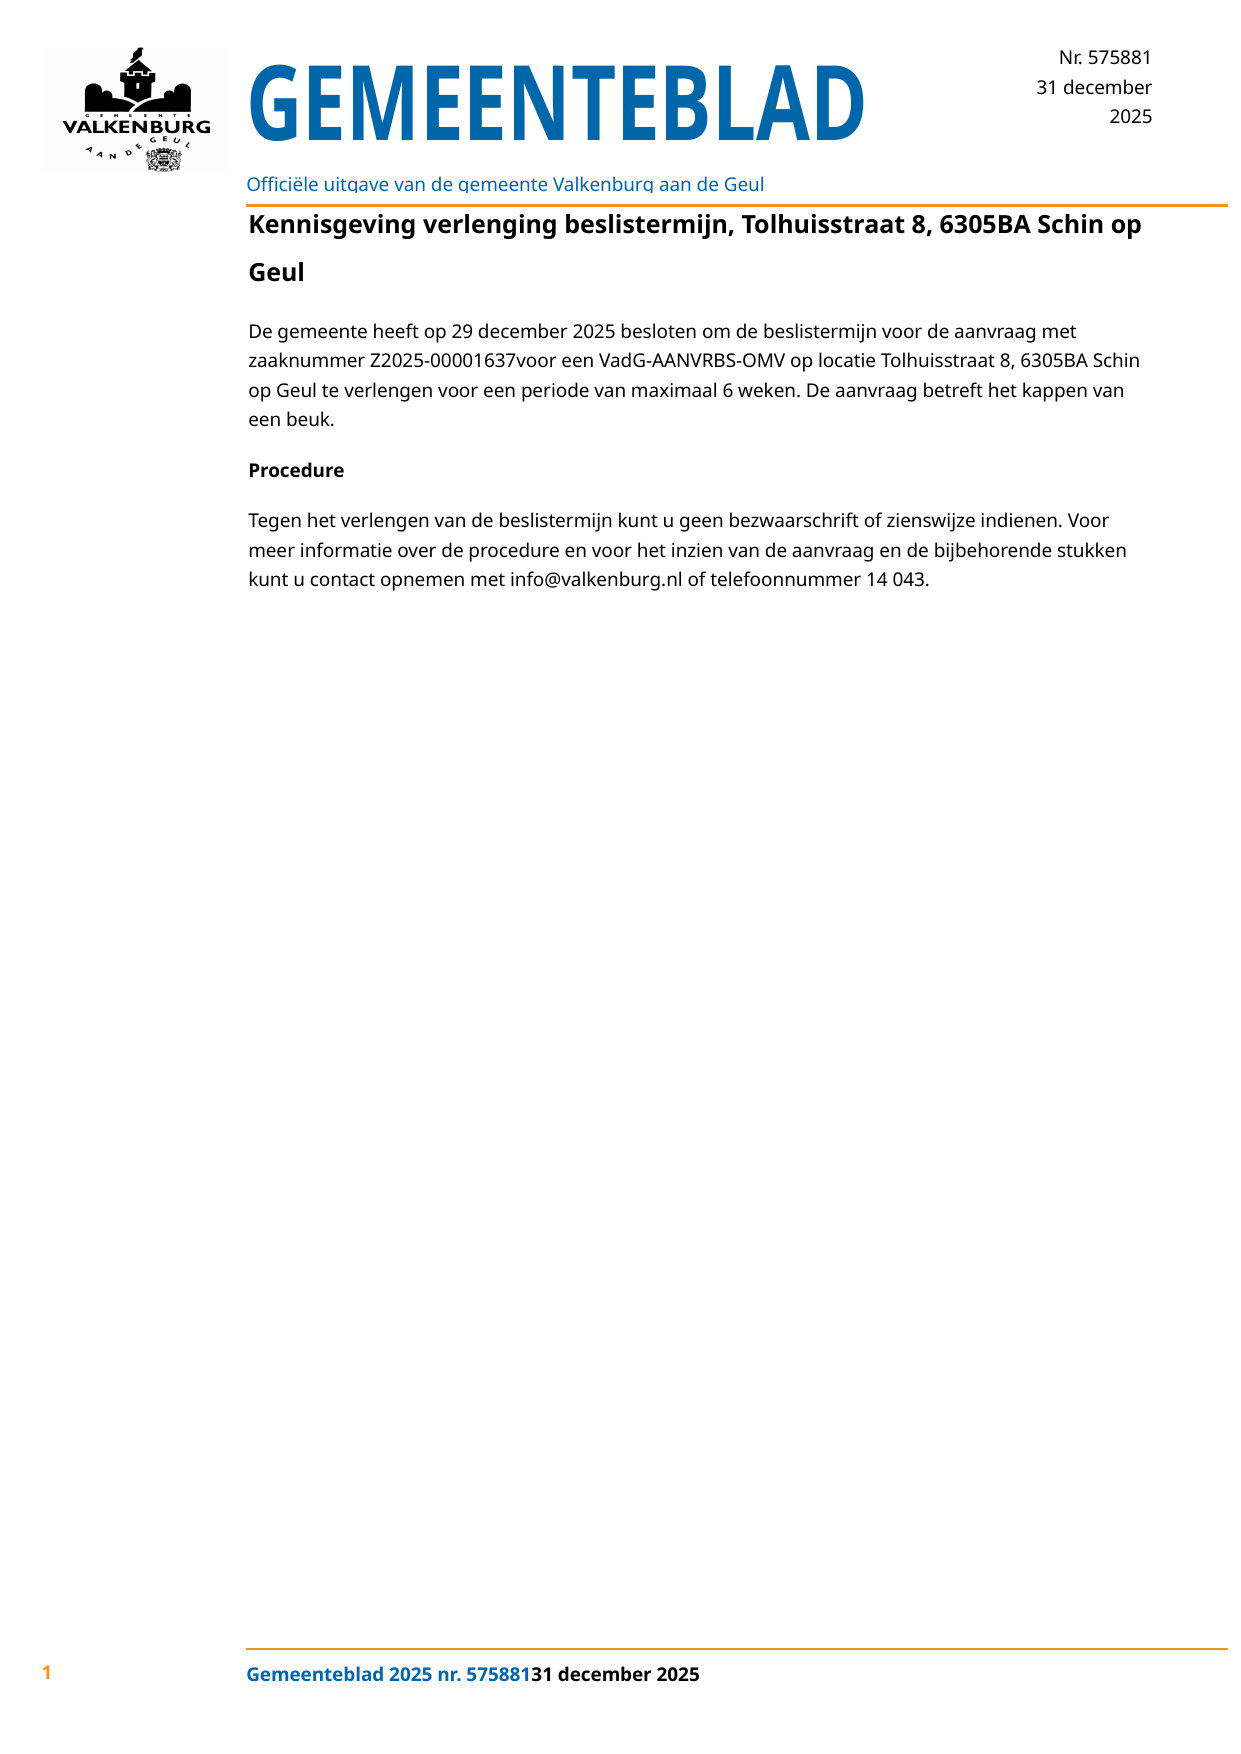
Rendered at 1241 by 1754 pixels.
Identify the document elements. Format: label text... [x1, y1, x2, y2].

picture [41, 47, 231, 172]
text Tegen het verlengen van de beslistermijn kunt u geen bezwaarschrift of zienswijze indienen. Voor meer informatie over de procedure en voor het inzien van de aanvraag en de bijbehorende stukken kunt u contact opnemen met info@valkenburg.nl of telefoonnummer 14 043. [248, 507, 1152, 592]
text Procedure [248, 457, 1152, 483]
text De gemeente heeft op 29 december 2025 besloten om de beslistermijn voor de aanvraag met zaaknummer Z2025-00001637voor een VadG-AANVRBS-OMV op locatie Tolhuisstraat 8, 6305BA Schin op Geul te verlengen voor een periode van maximaal 6 weken. De aanvraag betreft het kappen van een beuk. [248, 318, 1152, 432]
text Kennisgeving verlenging beslistermijn, Tolhuisstraat 8, 6305BA Schin op Geul [248, 207, 1152, 288]
